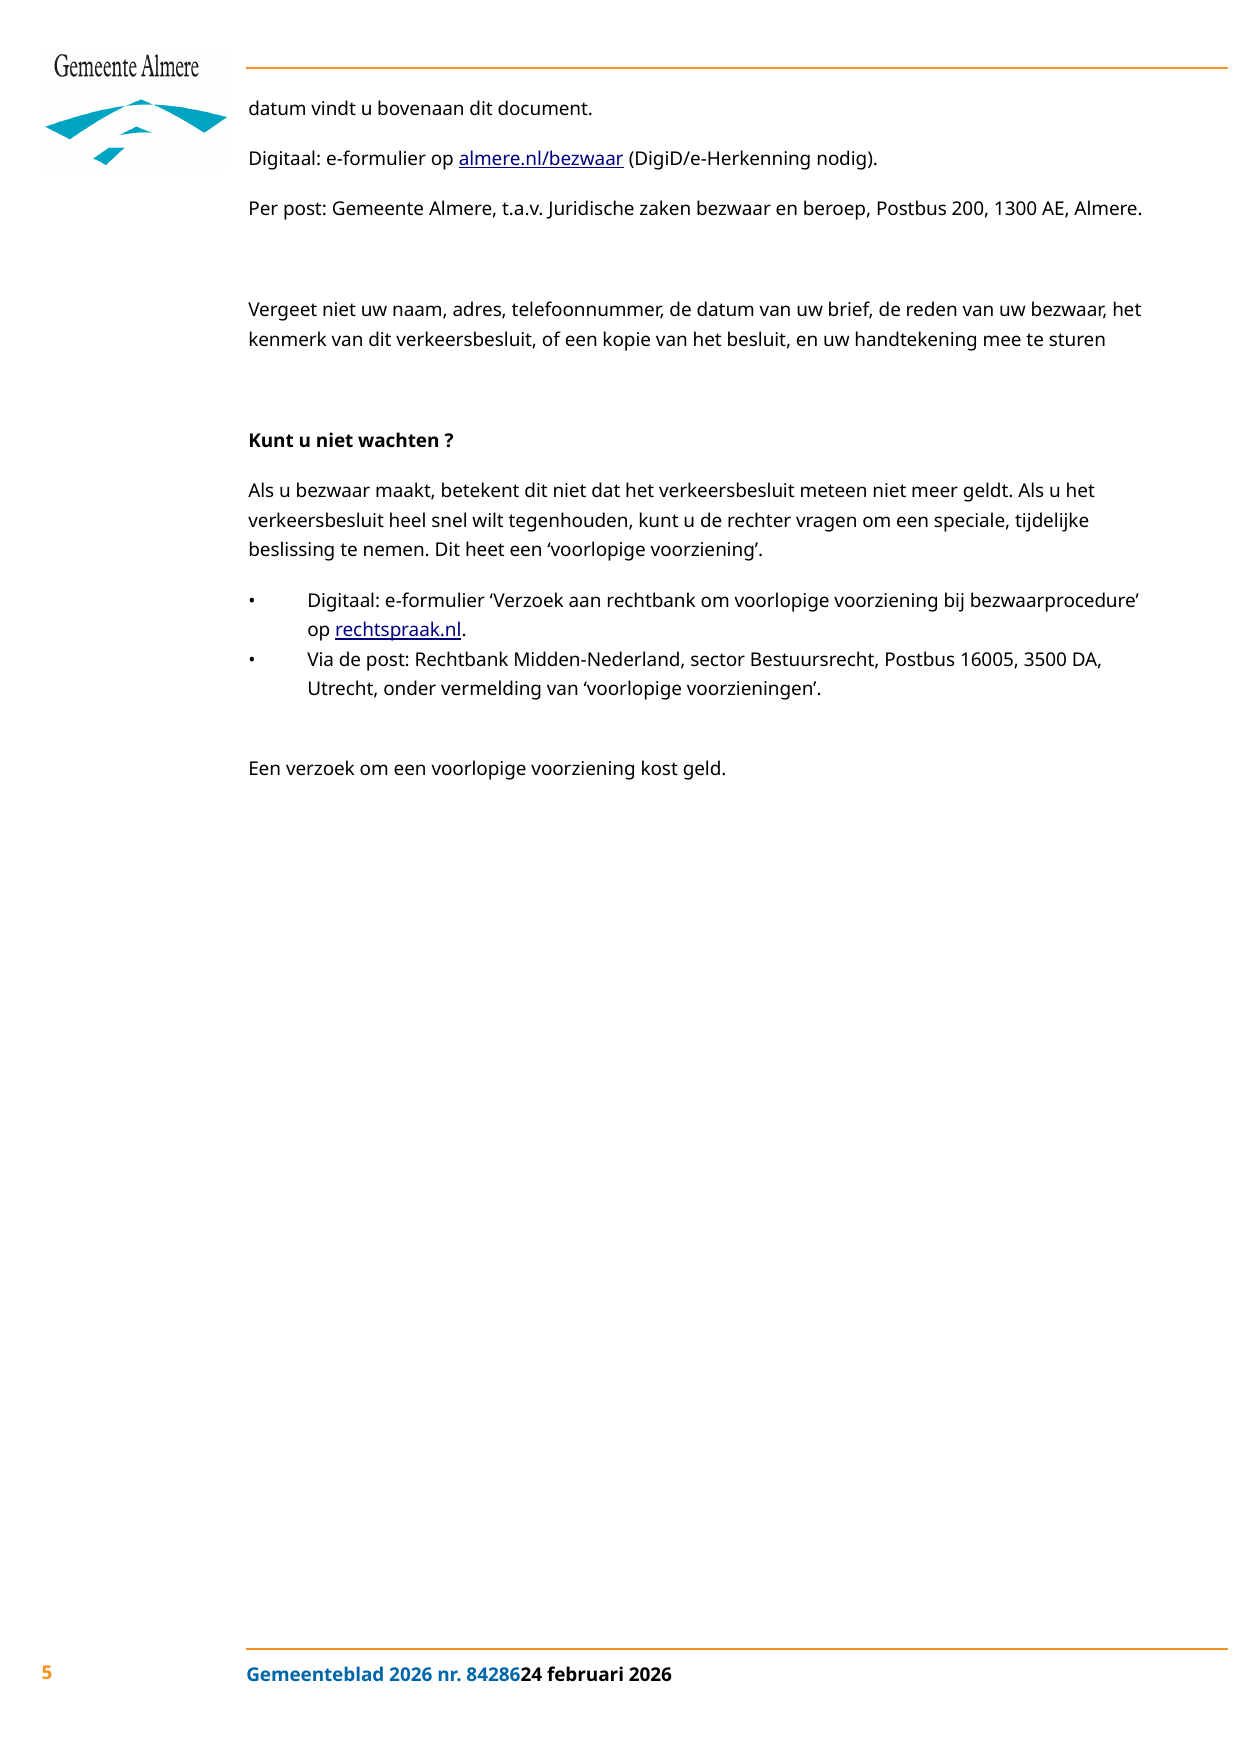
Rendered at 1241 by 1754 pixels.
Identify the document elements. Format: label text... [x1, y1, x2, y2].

text datum vindt u bovenaan dit document. [248, 95, 1152, 121]
list Digitaal: e-formulier ‘Verzoek aan rechtbank om voorlopige voorziening bij bezwaarprocedure’ op rechtspraak.nl. [248, 587, 1152, 642]
picture [41, 47, 231, 172]
text Kunt u niet wachten ? [248, 427, 1152, 453]
text Vergeet niet uw naam, adres, telefoonnummer, de datum van uw brief, de reden van uw bezwaar, het kenmerk van dit verkeersbesluit, of een kopie van het besluit, en uw handtekening mee te sturen [248, 296, 1152, 352]
list Via de post: Rechtbank Midden-Nederland, sector Bestuursrecht, Postbus 16005, 3500 DA, Utrecht, onder vermelding van ‘voorlopige voorzieningen’. [248, 646, 1152, 701]
text Een verzoek om een voorlopige voorziening kost geld. [248, 756, 1152, 781]
text Als u bezwaar maakt, betekent dit niet dat het verkeersbesluit meteen niet meer geldt. Als u het verkeersbesluit heel snel wilt tegenhouden, kunt u de rechter vragen om een speciale, tijdelijke beslissing te nemen. Dit heet een ‘voorlopige voorziening’. [248, 477, 1152, 562]
text Per post: Gemeente Almere, t.a.v. Juridische zaken bezwaar en beroep, Postbus 200, 1300 AE, Almere. [248, 196, 1152, 221]
text Digitaal: e-formulier op almere.nl/bezwaar (DigiD/e-Herkenning nodig). [248, 145, 1152, 171]
